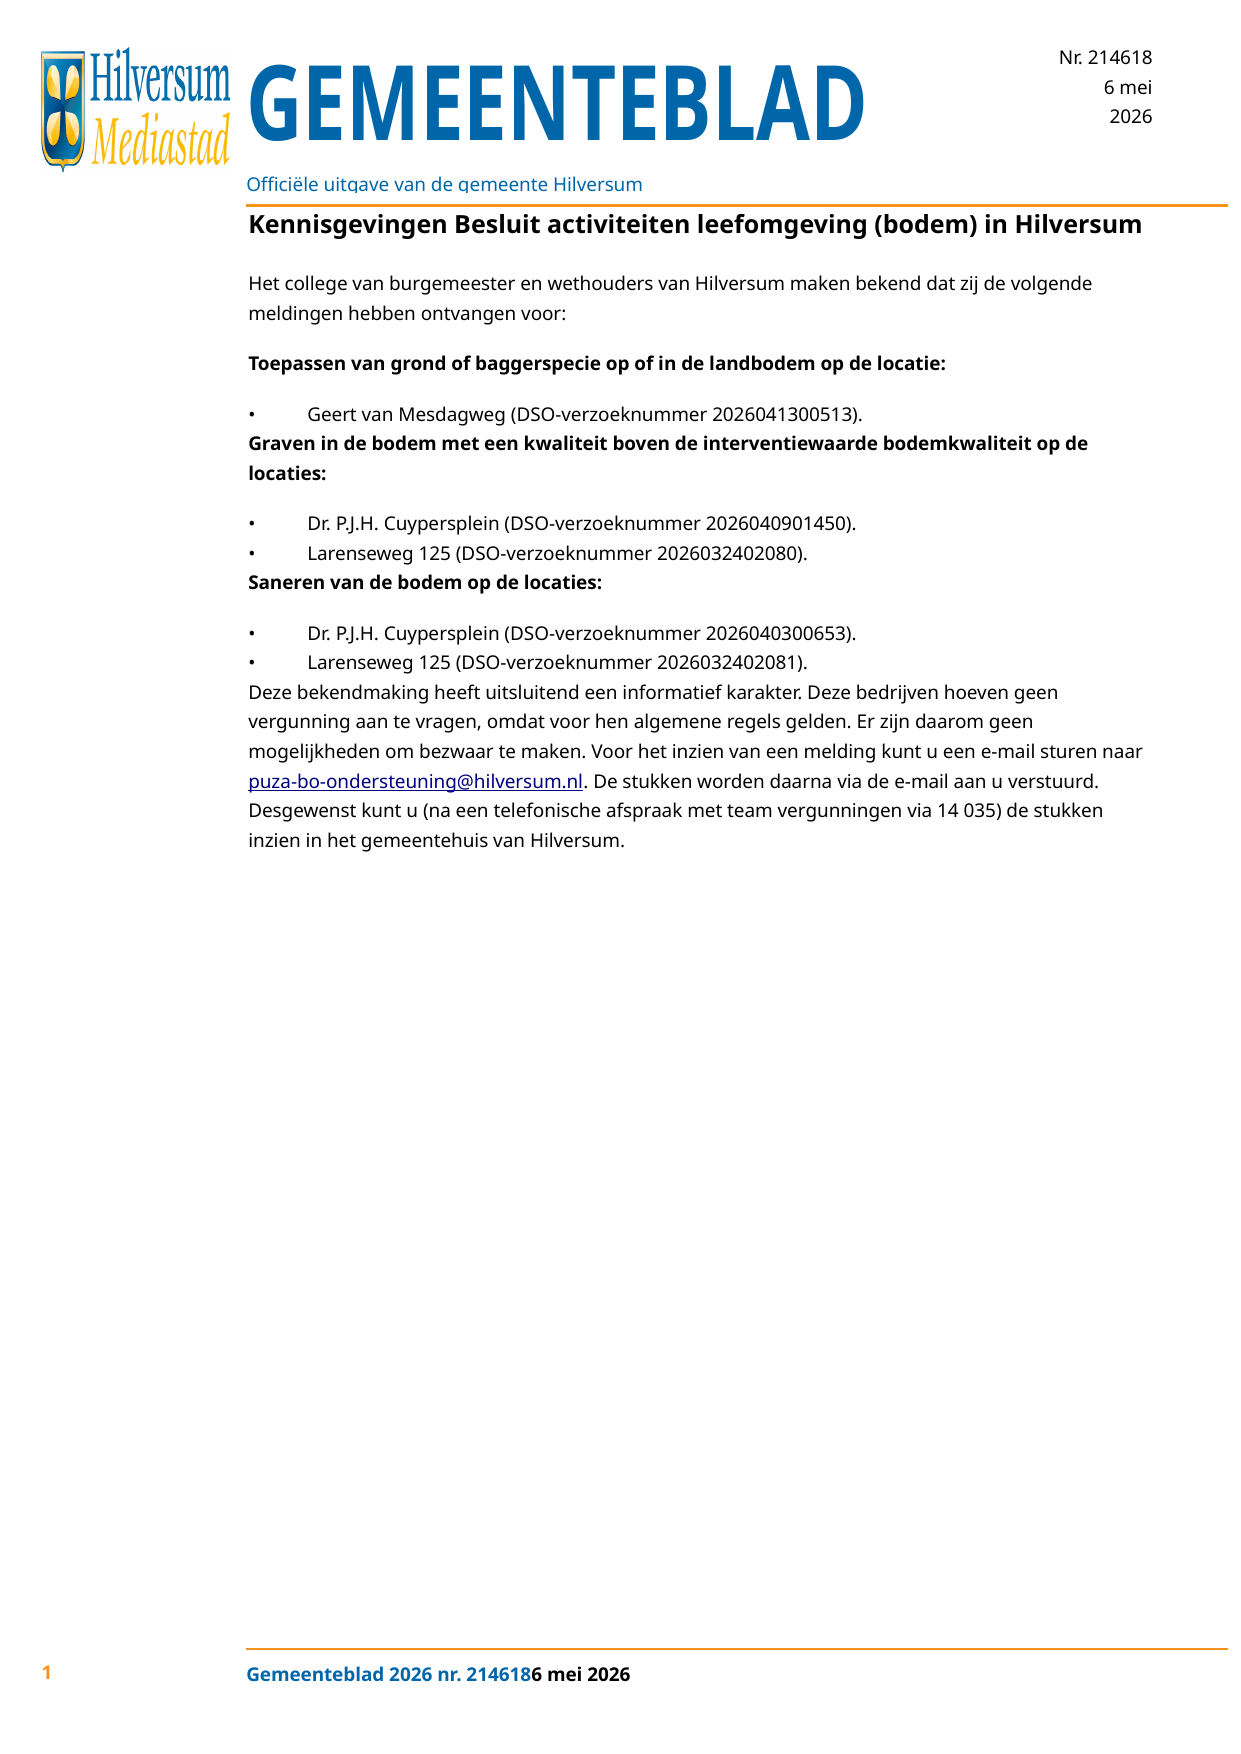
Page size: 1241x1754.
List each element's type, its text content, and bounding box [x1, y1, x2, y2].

list Dr. P.J.H. Cuypersplein (DSO-verzoeknummer 2026040300653). [248, 620, 1152, 646]
picture [41, 47, 231, 172]
list Larenseweg 125 (DSO-verzoeknummer 2026032402080). [248, 540, 1152, 566]
list Larenseweg 125 (DSO-verzoeknummer 2026032402081). [248, 649, 1152, 675]
text Saneren van de bodem op de locaties: [248, 569, 1152, 595]
text Deze bekendmaking heeft uitsluitend een informatief karakter. Deze bedrijven hoeven geen vergunning aan te vragen, omdat voor hen algemene regels gelden. Er zijn daarom geen mogelijkheden om bezwaar te maken. Voor het inzien van een melding kunt u een e-mail sturen naar puza-bo-ondersteuning@hilversum.nl. De stukken worden daarna via de e-mail aan u verstuurd. Desgewenst kunt u (na een telefonische afspraak met team vergunningen via 14 035) de stukken inzien in het gemeentehuis van Hilversum. [248, 679, 1152, 853]
text Het college van burgemeester en wethouders van Hilversum maken bekend dat zij de volgende meldingen hebben ontvangen voor: [248, 270, 1152, 326]
text Graven in de bodem met een kwaliteit boven de interventiewaarde bodemkwaliteit op de locaties: [248, 430, 1152, 486]
list Dr. P.J.H. Cuypersplein (DSO-verzoeknummer 2026040901450). [248, 510, 1152, 536]
list Geert van Mesdagweg (DSO-verzoeknummer 2026041300513). [248, 401, 1152, 426]
text Kennisgevingen Besluit activiteiten leefomgeving (bodem) in Hilversum [248, 207, 1152, 241]
text Toepassen van grond of baggerspecie op of in de landbodem op de locatie: [248, 350, 1152, 376]
